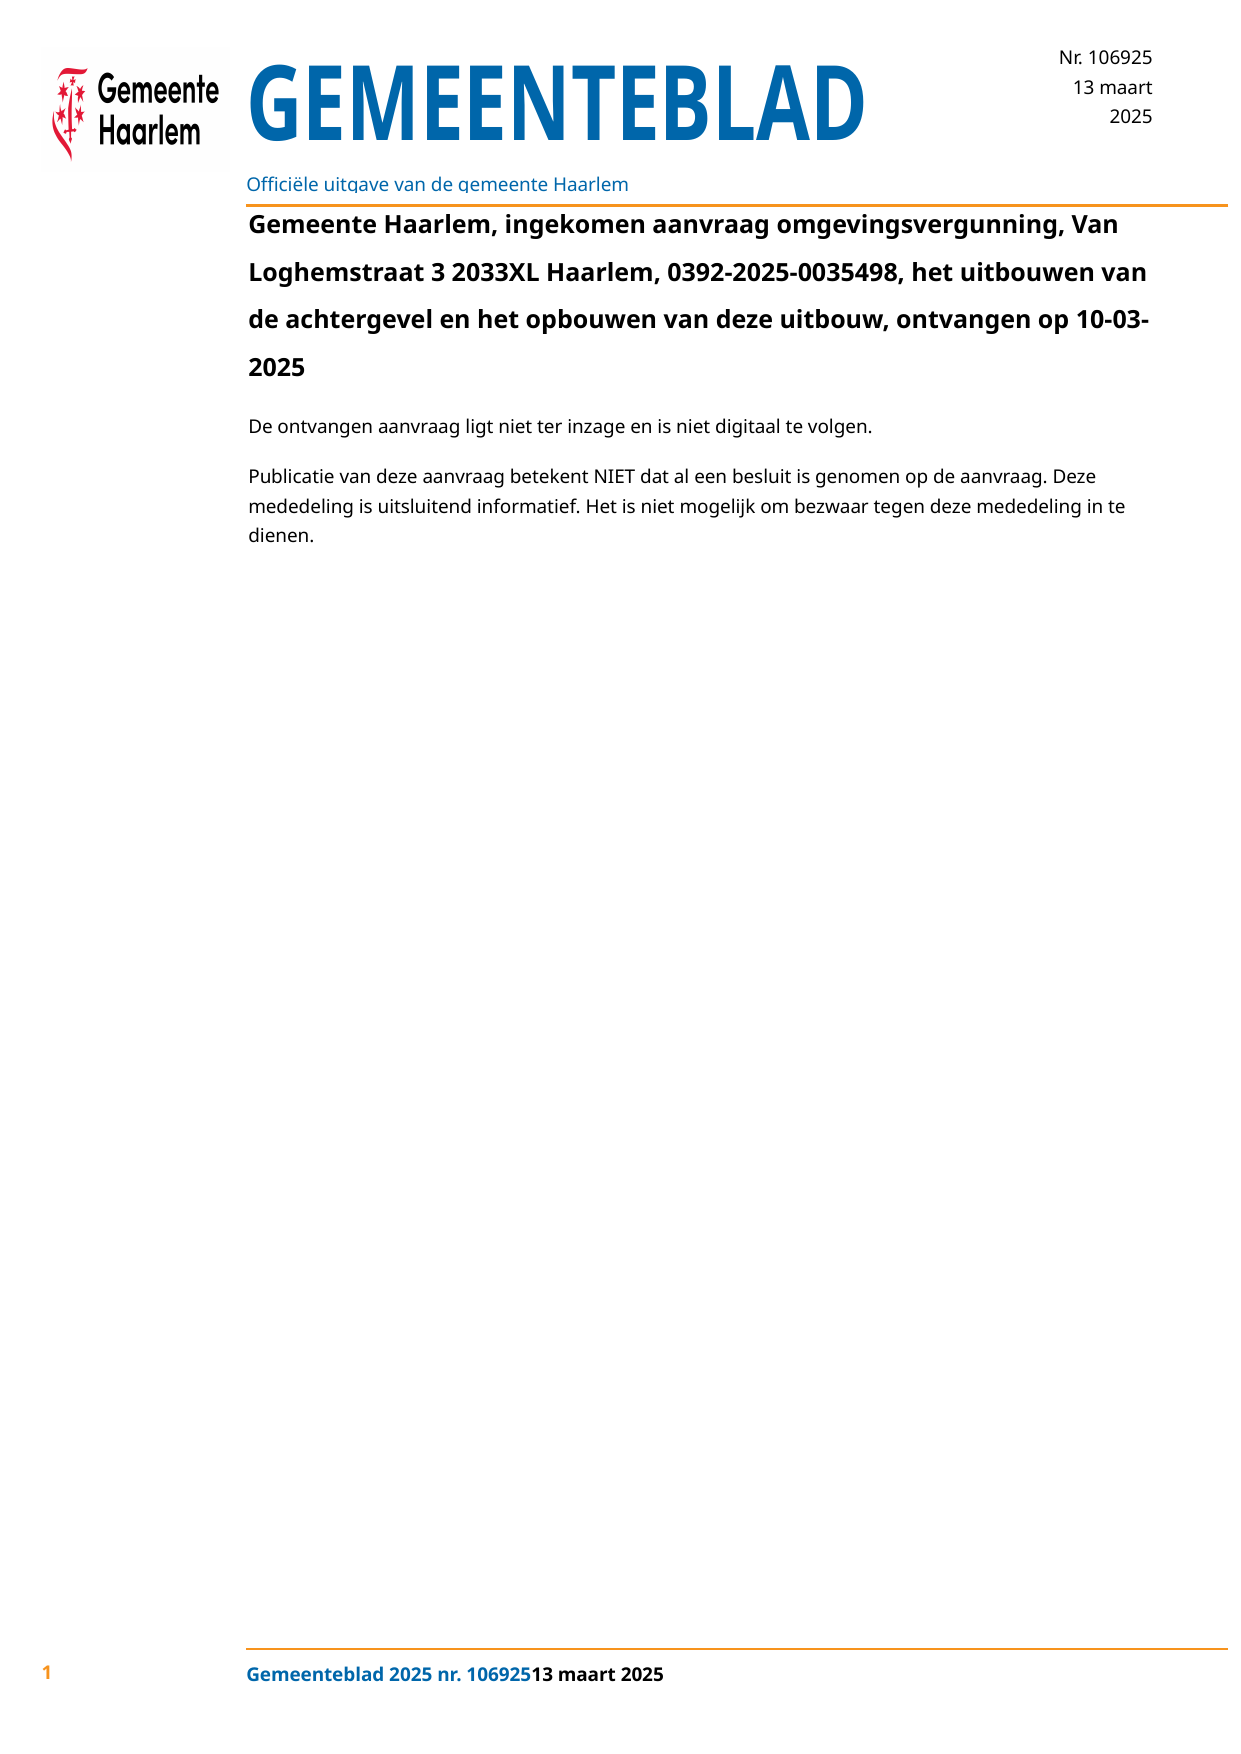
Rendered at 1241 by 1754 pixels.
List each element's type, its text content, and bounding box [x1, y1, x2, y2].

text Gemeente Haarlem, ingekomen aanvraag omgevingsvergunning, Van Loghemstraat 3 2033XL Haarlem, 0392-2025-0035498, het uitbouwen van de achtergevel en het opbouwen van deze uitbouw, ontvangen op 10-03-2025 [248, 207, 1152, 384]
picture [41, 47, 231, 172]
text De ontvangen aanvraag ligt niet ter inzage en is niet digitaal te volgen. [248, 413, 1152, 439]
text Publicatie van deze aanvraag betekent NIET dat al een besluit is genomen op de aanvraag. Deze mededeling is uitsluitend informatief. Het is niet mogelijk om bezwaar tegen deze mededeling in te dienen. [248, 463, 1152, 548]
